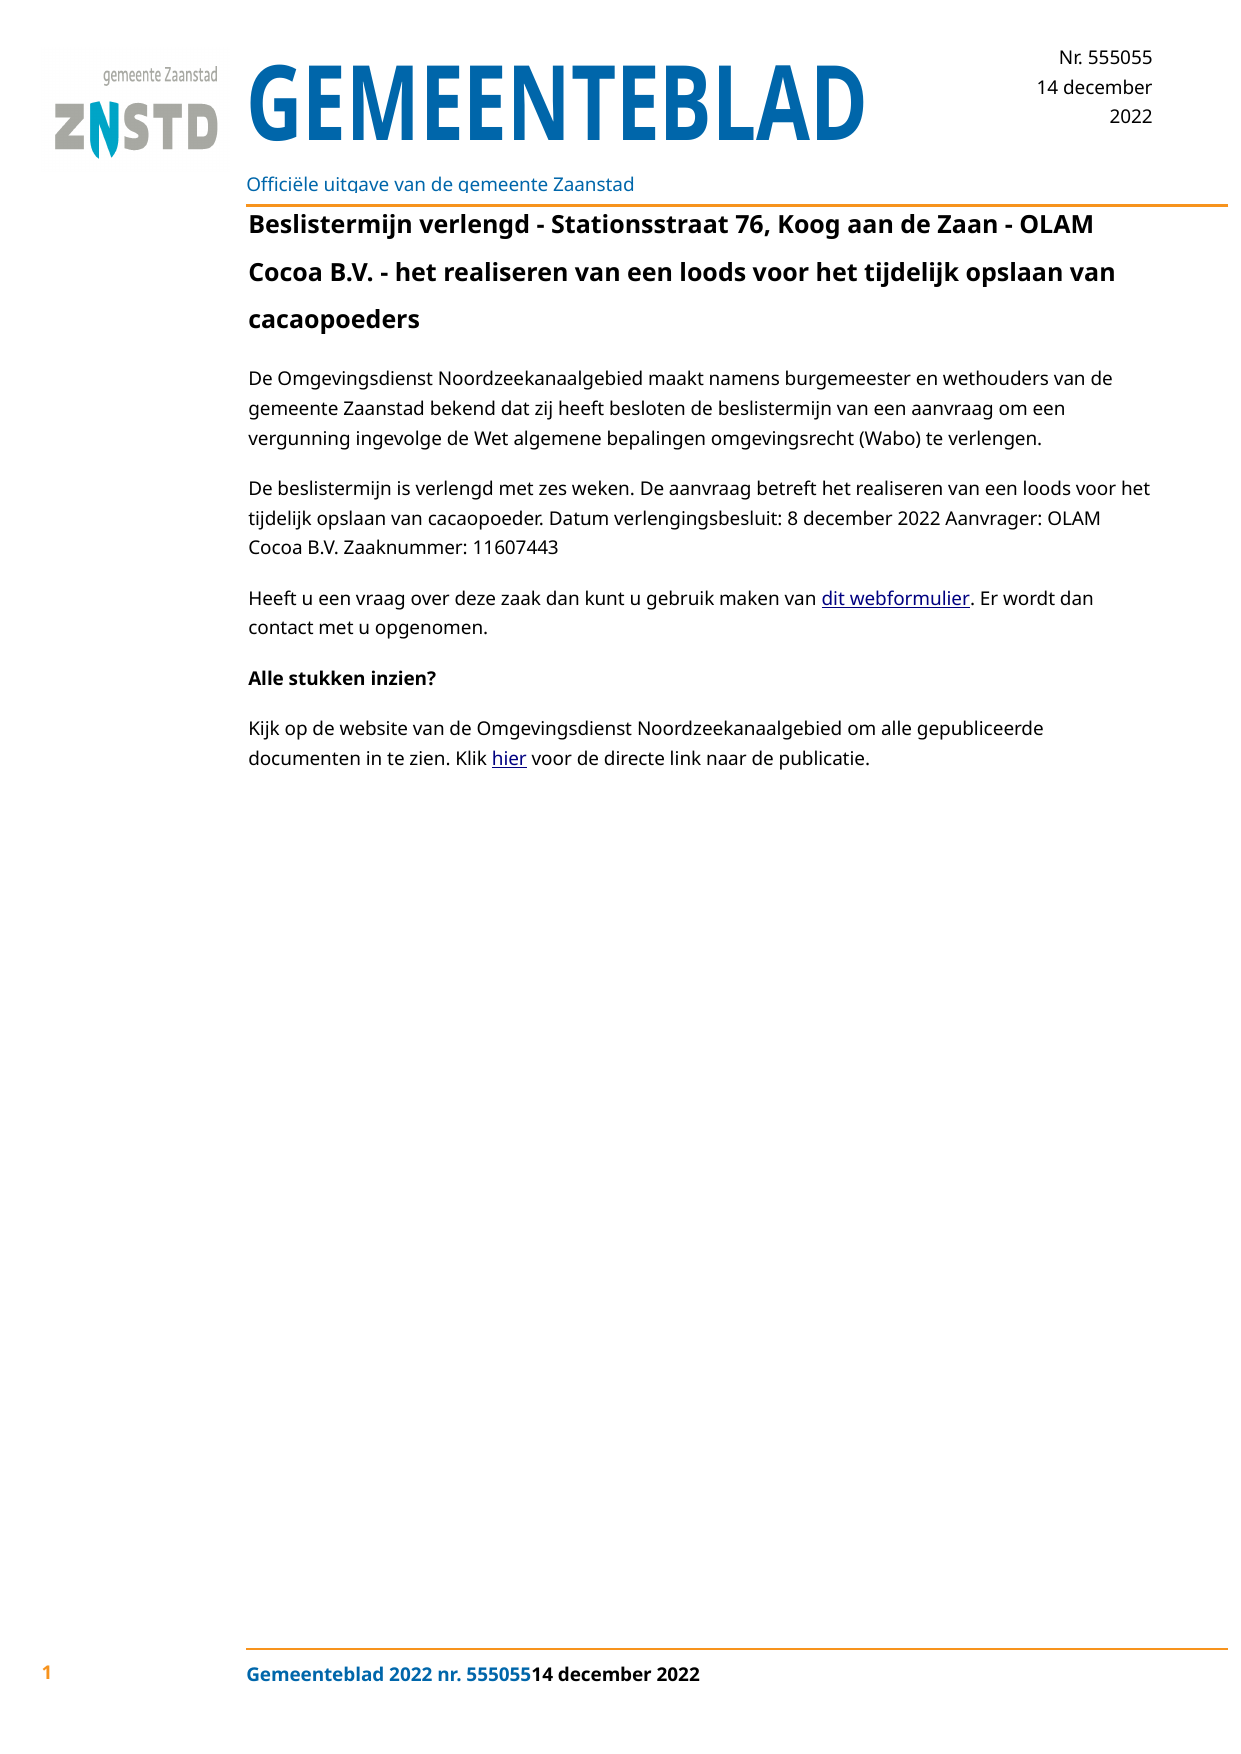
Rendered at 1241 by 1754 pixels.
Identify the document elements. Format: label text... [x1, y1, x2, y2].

text De beslistermijn is verlengd met zes weken. De aanvraag betreft het realiseren van een loods voor het tijdelijk opslaan van cacaopoeder. Datum verlengingsbesluit: 8 december 2022 Aanvrager: OLAM Cocoa B.V. Zaaknummer: 11607443 [248, 475, 1152, 560]
picture [41, 47, 231, 172]
text Alle stukken inzien? [248, 665, 1152, 690]
text Beslistermijn verlengd - Stationsstraat 76, Koog aan de Zaan - OLAM Cocoa B.V. - het realiseren van een loods voor het tijdelijk opslaan van cacaopoeders [248, 207, 1152, 336]
text Kijk op de website van de Omgevingsdienst Noordzeekanaalgebied om alle gepubliceerde documenten in te zien. Klik hier voor de directe link naar de publicatie. [248, 715, 1152, 770]
text Heeft u een vraag over deze zaak dan kunt u gebruik maken van dit webformulier. Er wordt dan contact met u opgenomen. [248, 585, 1152, 640]
text De Omgevingsdienst Noordzeekanaalgebied maakt namens burgemeester en wethouders van de gemeente Zaanstad bekend dat zij heeft besloten de beslistermijn van een aanvraag om een vergunning ingevolge de Wet algemene bepalingen omgevingsrecht (Wabo) te verlengen. [248, 366, 1152, 450]
